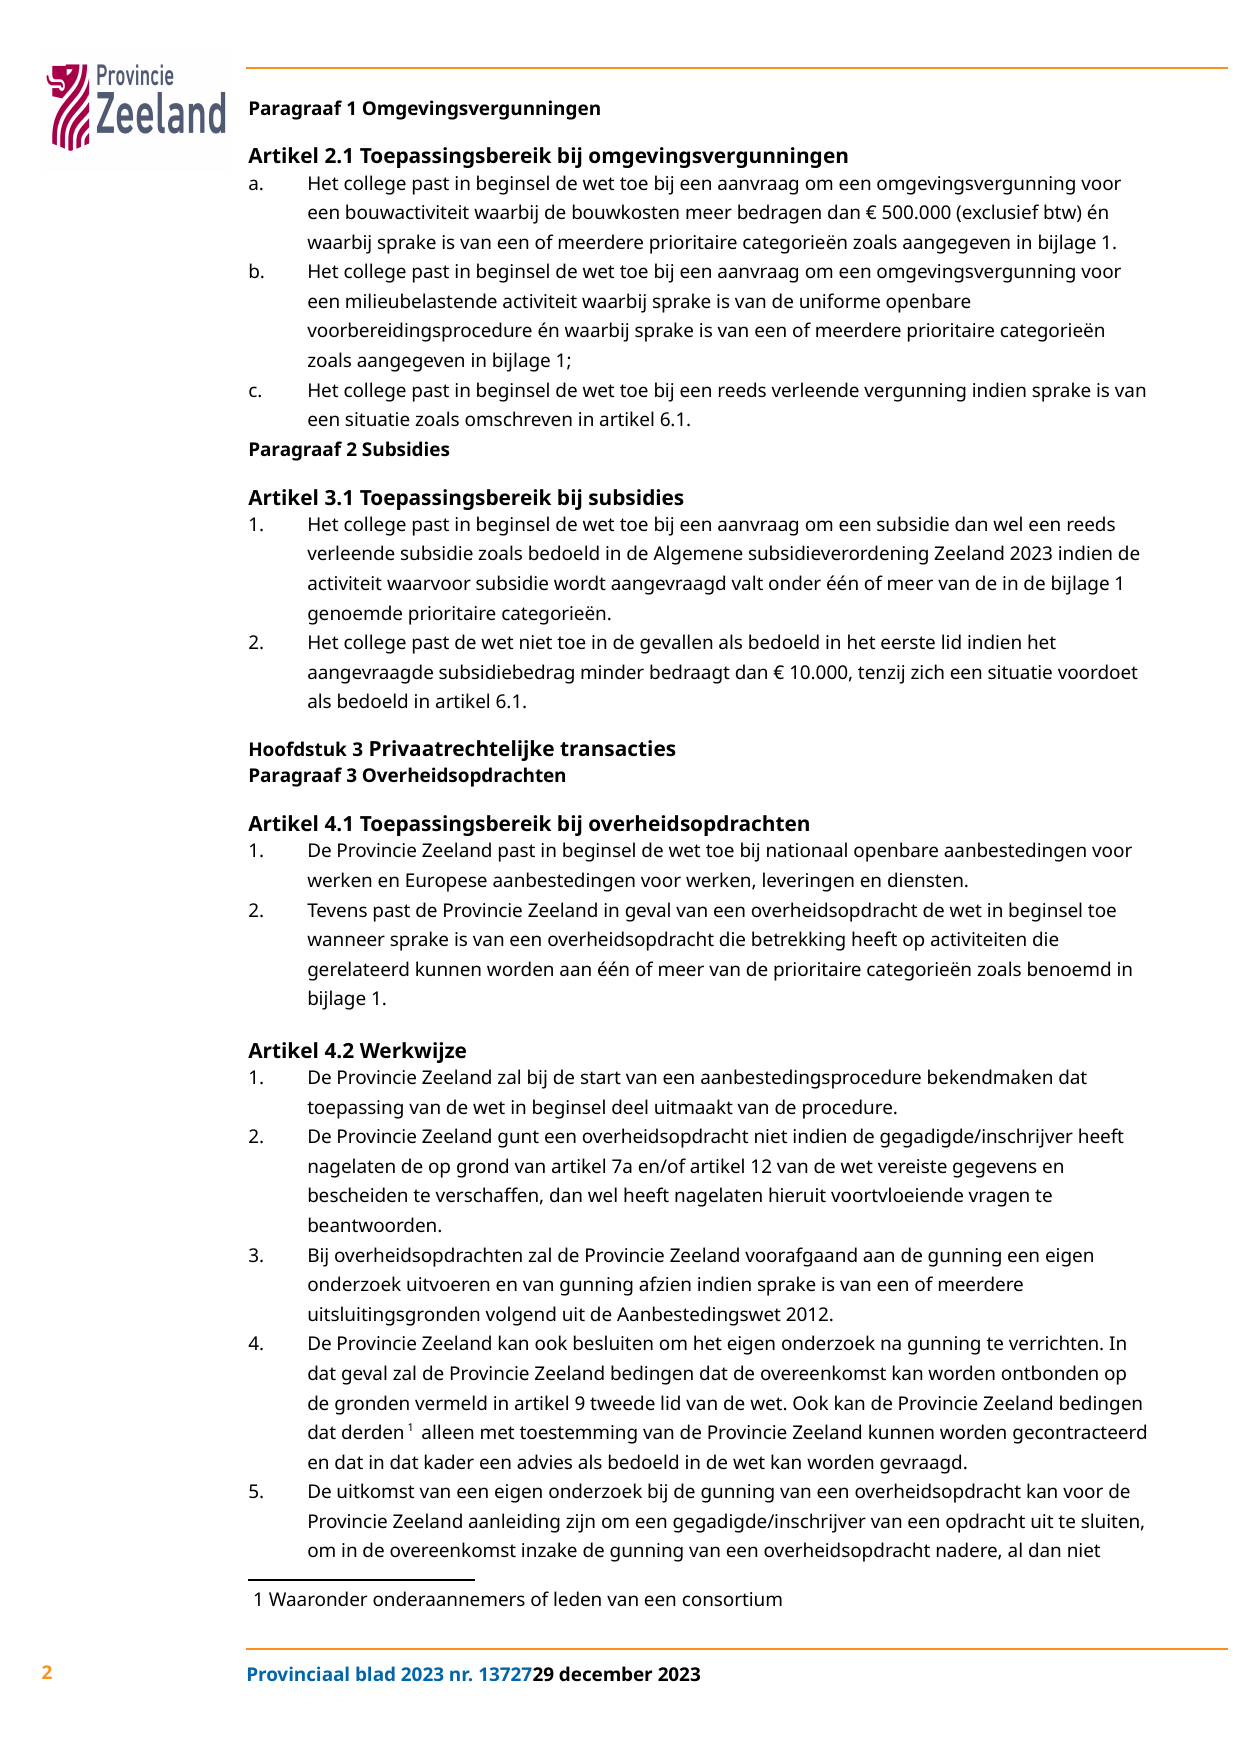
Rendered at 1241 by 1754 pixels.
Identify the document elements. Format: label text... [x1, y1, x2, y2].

list Het college past de wet niet toe in de gevallen als bedoeld in het eerste lid indien het aangevraagde subsidiebedrag minder bedraagt dan € 10.000, tenzij zich een situatie voordoet als bedoeld in artikel 6.1. [248, 629, 1152, 714]
list Het college past in beginsel de wet toe bij een aanvraag om een omgevingsvergunning voor een milieubelastende activiteit waarbij sprake is van de uniforme openbare voorbereidingsprocedure én waarbij sprake is van een of meerdere prioritaire categorieën zoals aangegeven in bijlage 1; [248, 258, 1152, 373]
list De Provincie Zeeland past in beginsel de wet toe bij nationaal openbare aanbestedingen voor werken en Europese aanbestedingen voor werken, leveringen en diensten. [248, 838, 1152, 893]
list De Provincie Zeeland kan ook besluiten om het eigen onderzoek na gunning te verrichten. In dat geval zal de Provincie Zeeland bedingen dat de overeenkomst kan worden ontbonden op de gronden vermeld in artikel 9 tweede lid van de wet. Ook kan de Provincie Zeeland bedingen dat derden alleen met toestemming van de Provincie Zeeland kunnen worden gecontracteerd en dat in dat kader een advies als bedoeld in de wet kan worden gevraagd. [248, 1331, 1152, 1475]
text Artikel 4.2 Werkwijze [248, 1036, 1152, 1064]
list De Provincie Zeeland zal bij de start van een aanbestedingsprocedure bekendmaken dat toepassing van de wet in beginsel deel uitmaakt van de procedure. [248, 1064, 1152, 1120]
list Het college past in beginsel de wet toe bij een aanvraag om een subsidie dan wel een reeds verleende subsidie zoals bedoeld in de Algemene subsidieverordening Zeeland 2023 indien de activiteit waarvoor subsidie wordt aangevraagd valt onder één of meer van de in de bijlage 1 genoemde prioritaire categorieën. [248, 511, 1152, 626]
text Paragraaf 3 Overheidsopdrachten [248, 763, 1152, 788]
list De Provincie Zeeland gunt een overheidsopdracht niet indien de gegadigde/inschrijver heeft nagelaten de op grond van artikel 7a en/of artikel 12 van de wet vereiste gegevens en bescheiden te verschaffen, dan wel heeft nagelaten hieruit voortvloeiende vragen te beantwoorden. [248, 1123, 1152, 1238]
list Bij overheidsopdrachten zal de Provincie Zeeland voorafgaand aan de gunning een eigen onderzoek uitvoeren en van gunning afzien indien sprake is van een of meerdere uitsluitingsgronden volgend uit de Aanbestedingswet 2012. [248, 1242, 1152, 1327]
picture [41, 47, 231, 172]
text Artikel 2.1 Toepassingsbereik bij omgevingsvergunningen [248, 141, 1152, 170]
list Waaronder onderaannemers of leden van een consortium [248, 1586, 1152, 1612]
list Het college past in beginsel de wet toe bij een aanvraag om een omgevingsvergunning voor een bouwactiviteit waarbij de bouwkosten meer bedragen dan € 500.000 (exclusief btw) én waarbij sprake is van een of meerdere prioritaire categorieën zoals aangegeven in bijlage 1. [248, 170, 1152, 255]
text Artikel 4.1 Toepassingsbereik bij overheidsopdrachten [248, 809, 1152, 838]
text Artikel 3.1 Toepassingsbereik bij subsidies [248, 483, 1152, 511]
list De uitkomst van een eigen onderzoek bij de gunning van een overheidsopdracht kan voor de Provincie Zeeland aanleiding zijn om een gegadigde/inschrijver van een opdracht uit te sluiten, om in de overeenkomst inzake de gunning van een overheidsopdracht nadere, al dan niet [248, 1478, 1152, 1563]
text Paragraaf 1 Omgevingsvergunningen [248, 95, 1152, 121]
text Paragraaf 2 Subsidies [248, 436, 1152, 462]
list Het college past in beginsel de wet toe bij een reeds verleende vergunning indien sprake is van een situatie zoals omschreven in artikel 6.1. [248, 377, 1152, 432]
list Tevens past de Provincie Zeeland in geval van een overheidsopdracht de wet in beginsel toe wanneer sprake is van een overheidsopdracht die betrekking heeft op activiteiten die gerelateerd kunnen worden aan één of meer van de prioritaire categorieën zoals benoemd in bijlage 1. [248, 897, 1152, 1011]
text Hoofdstuk 3 Privaatrechtelijke transacties [248, 734, 1152, 763]
